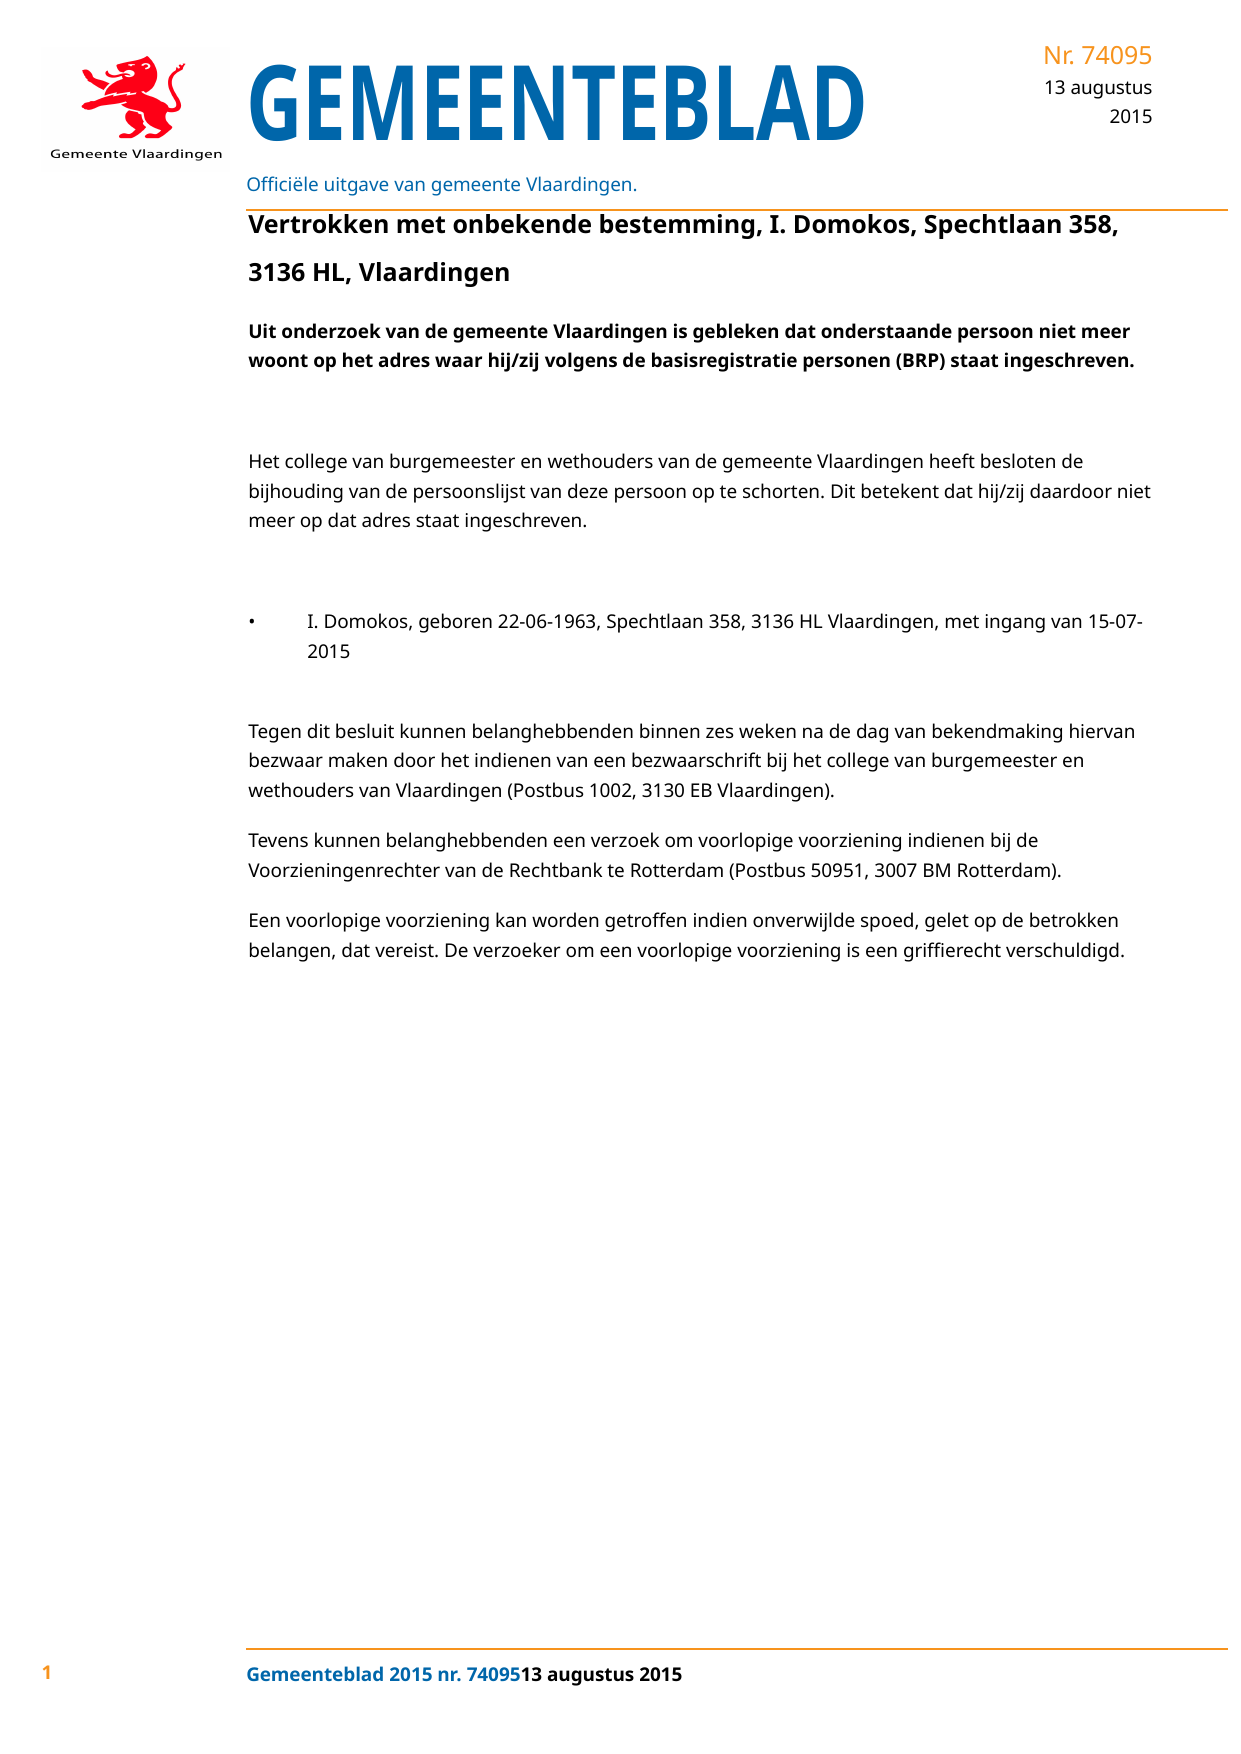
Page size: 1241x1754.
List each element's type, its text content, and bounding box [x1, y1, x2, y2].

text Uit onderzoek van de gemeente Vlaardingen is gebleken dat onderstaande persoon niet meer woont op het adres waar hij/zij volgens de basisregistratie personen (BRP) staat ingeschreven. [248, 318, 1152, 373]
text Een voorlopige voorziening kan worden getroffen indien onverwijlde spoed, gelet op de betrokken belangen, dat vereist. De verzoeker om een voorlopige voorziening is een griffierecht verschuldigd. [248, 907, 1152, 963]
text Tevens kunnen belanghebbenden een verzoek om voorlopige voorziening indienen bij de Voorzieningenrechter van de Rechtbank te Rotterdam (Postbus 50951, 3007 BM Rotterdam). [248, 827, 1152, 883]
picture [41, 47, 231, 172]
text Tegen dit besluit kunnen belanghebbenden binnen zes weken na de dag van bekendmaking hiervan bezwaar maken door het indienen van een bezwaarschrift bij het college van burgemeester en wethouders van Vlaardingen (Postbus 1002, 3130 EB Vlaardingen). [248, 718, 1152, 803]
text Het college van burgemeester en wethouders van de gemeente Vlaardingen heeft besloten de bijhouding van de persoonslijst van deze persoon op te schorten. Dit betekent dat hij/zij daardoor niet meer op dat adres staat ingeschreven. [248, 448, 1152, 533]
list I. Domokos, geboren 22-06-1963, Spechtlaan 358, 3136 HL Vlaardingen, met ingang van 15-07-2015 [248, 608, 1152, 664]
text Vertrokken met onbekende bestemming, I. Domokos, Spechtlaan 358, 3136 HL, Vlaardingen [248, 211, 1152, 288]
